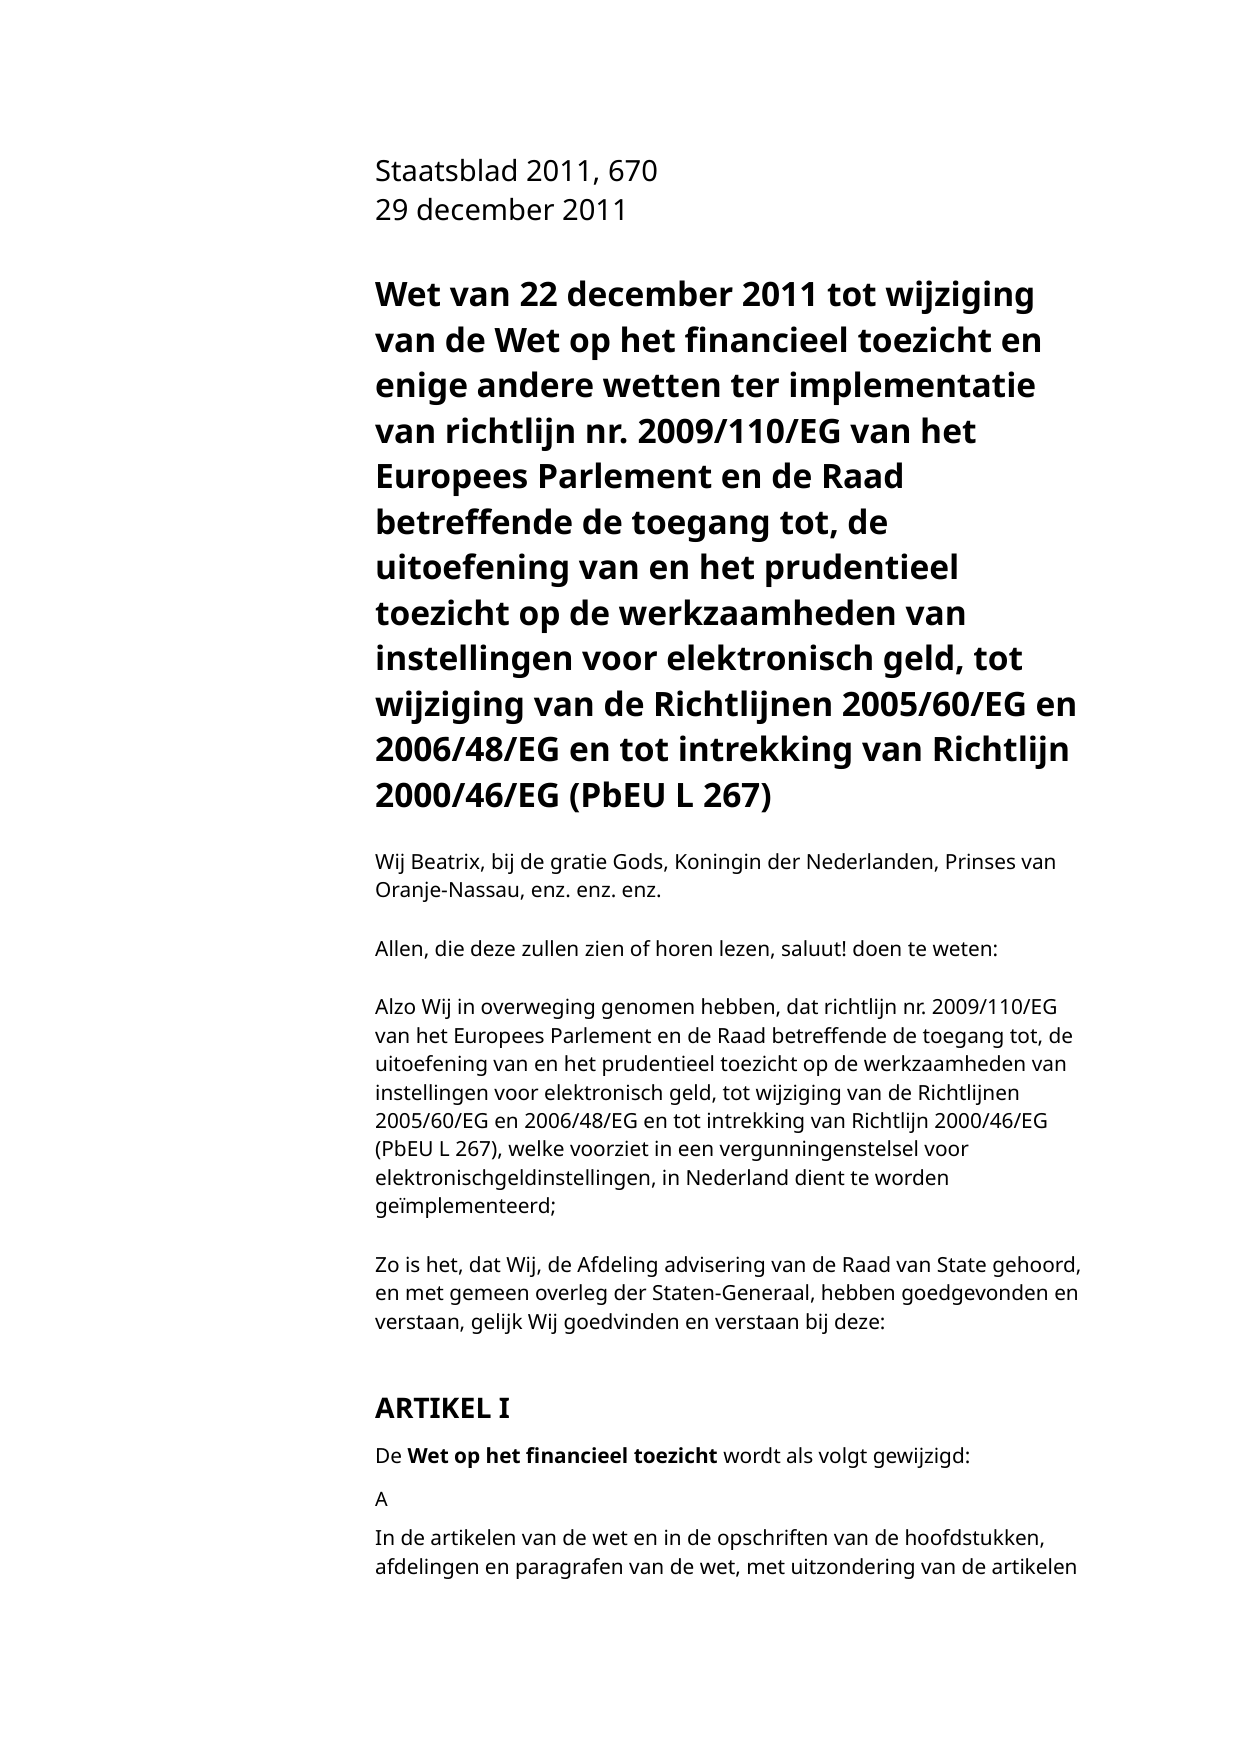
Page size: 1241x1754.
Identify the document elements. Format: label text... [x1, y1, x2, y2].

text Allen, die deze zullen zien of horen lezen, saluut! doen te weten: [375, 934, 1090, 962]
subtitle ARTIKEL I [375, 1388, 1090, 1426]
subtitle Wet van 22 december 2011 tot wijziging van de Wet op het financieel toezicht en enige andere wetten ter implementatie van richtlijn nr. 2009/110/EG van het Europees Parlement en de Raad betreffende de toegang tot, de uitoefening van en het prudentieel toezicht op de werkzaamheden van instellingen voor elektronisch geld, tot wijziging van de Richtlijnen 2005/60/EG en 2006/48/EG en tot intrekking van Richtlijn 2000/46/EG (PbEU L 267) [375, 271, 1090, 817]
text 29 december 2011 [375, 190, 1090, 229]
text De Wet op het financieel toezicht wordt als volgt gewijzigd: [375, 1441, 1090, 1470]
text A [375, 1485, 1090, 1512]
text Alzo Wij in overweging genomen hebben, dat richtlijn nr. 2009/110/EG van het Europees Parlement en de Raad betreffende de toegang tot, de uitoefening van en het prudentieel toezicht op de werkzaamheden van instellingen voor elektronisch geld, tot wijziging van de Richtlijnen 2005/60/EG en 2006/48/EG en tot intrekking van Richtlijn 2000/46/EG (PbEU L 267), welke voorziet in een vergunningenstelsel voor elektronischgeldinstellingen, in Nederland dient te worden geïmplementeerd; [375, 992, 1090, 1220]
text Wij Beatrix, bij de gratie Gods, Koningin der Nederlanden, Prinses van Oranje-Nassau, enz. enz. enz. [375, 847, 1090, 904]
text In de artikelen van de wet en in de opschriften van de hoofdstukken, afdelingen en paragrafen van de wet, met uitzondering van de artikelen [375, 1523, 1090, 1580]
text Zo is het, dat Wij, de Afdeling advisering van de Raad van State gehoord, en met gemeen overleg der Staten-Generaal, hebben goedgevonden en verstaan, gelijk Wij goedvinden en verstaan bij deze: [375, 1250, 1090, 1335]
text Staatsblad 2011, 670 [375, 150, 1090, 190]
